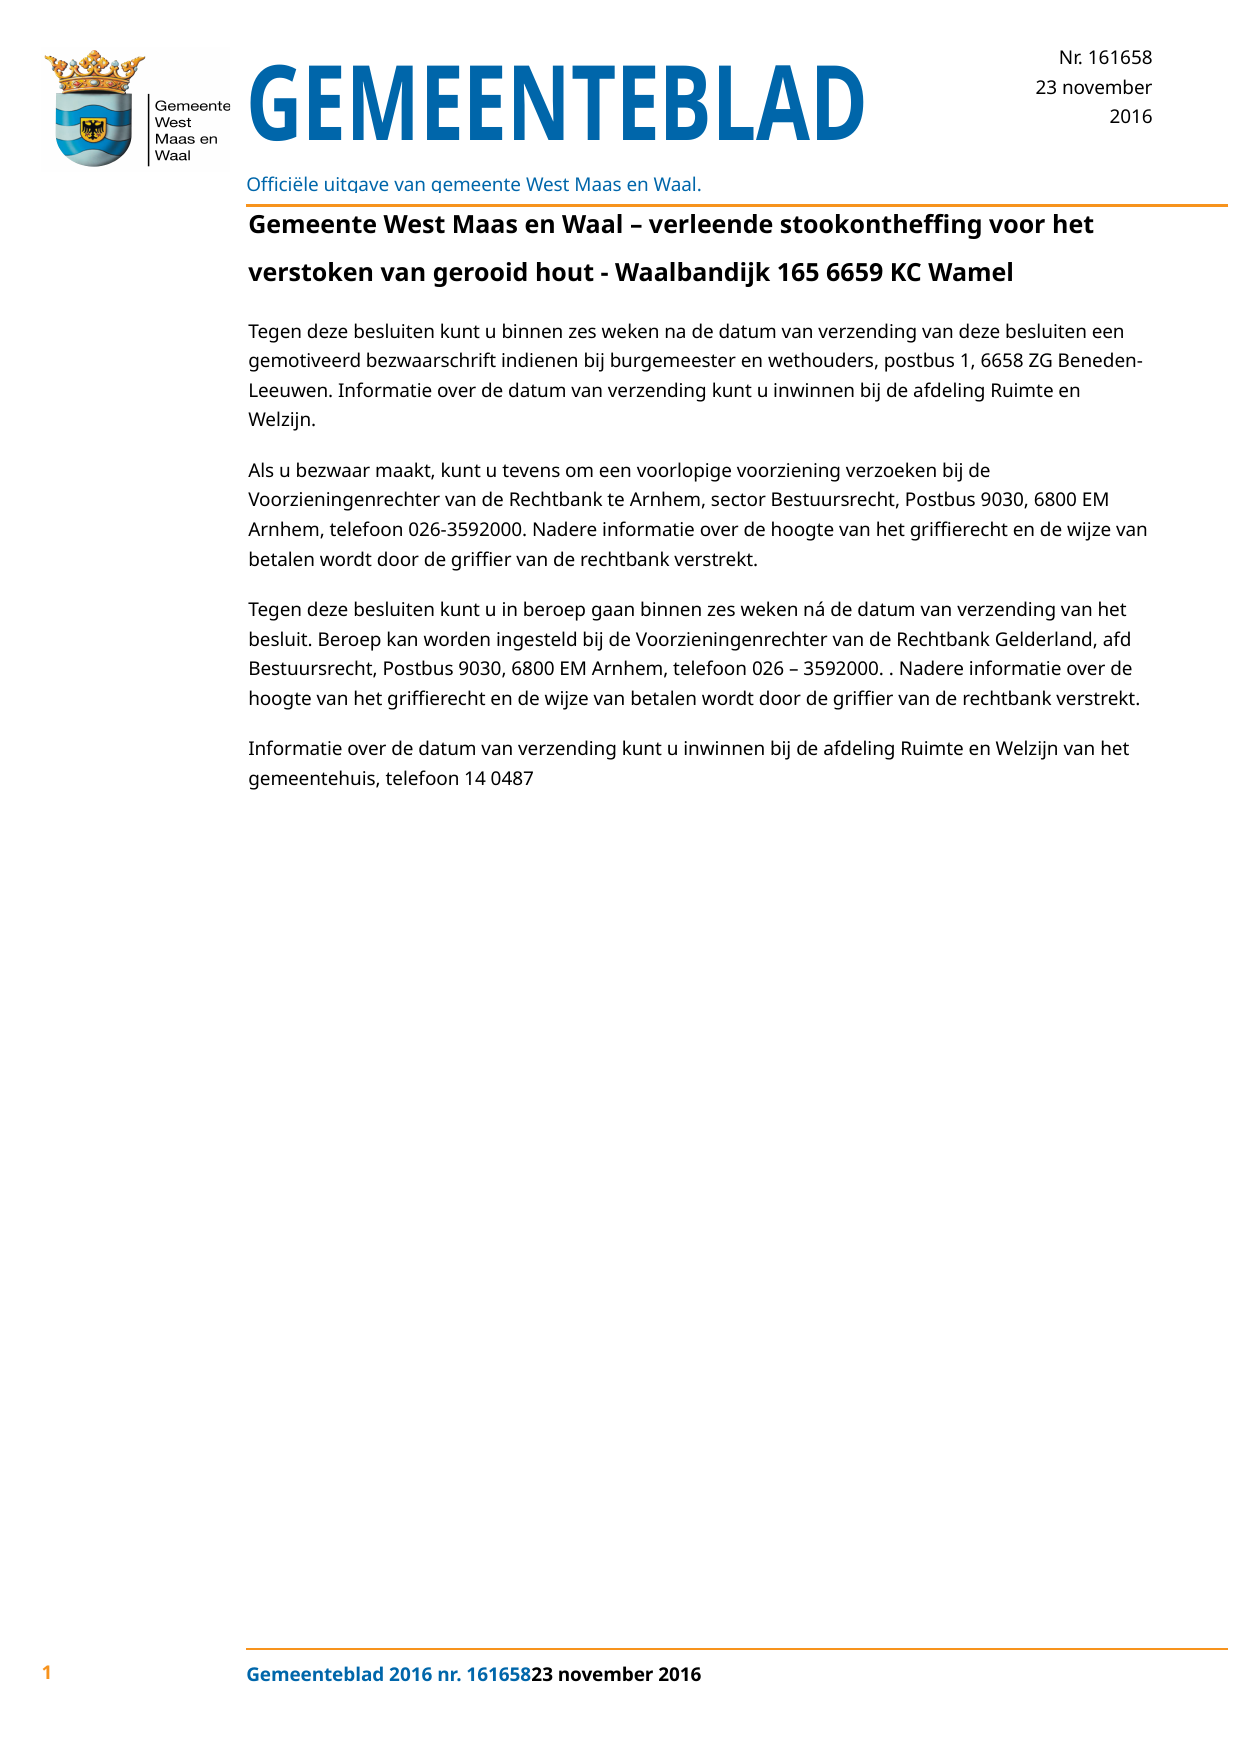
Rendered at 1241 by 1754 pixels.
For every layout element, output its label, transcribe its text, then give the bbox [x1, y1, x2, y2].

text Tegen deze besluiten kunt u binnen zes weken na de datum van verzending van deze besluiten een gemotiveerd bezwaarschrift indienen bij burgemeester en wethouders, postbus 1, 6658 ZG Beneden-Leeuwen. Informatie over de datum van verzending kunt u inwinnen bij de afdeling Ruimte en Welzijn. [248, 318, 1152, 432]
text Als u bezwaar maakt, kunt u tevens om een voorlopige voorziening verzoeken bij de Voorzieningenrechter van de Rechtbank te Arnhem, sector Bestuursrecht, Postbus 9030, 6800 EM Arnhem, telefoon 026-3592000. Nadere informatie over de hoogte van het griffierecht en de wijze van betalen wordt door de griffier van de rechtbank verstrekt. [248, 457, 1152, 572]
text Gemeente West Maas en Waal – verleende stookontheffing voor het verstoken van gerooid hout - Waalbandijk 165 6659 KC Wamel [248, 207, 1152, 288]
picture [41, 47, 231, 172]
text Informatie over de datum van verzending kunt u inwinnen bij de afdeling Ruimte en Welzijn van het gemeentehuis, telefoon 14 0487 [248, 735, 1152, 791]
text Tegen deze besluiten kunt u in beroep gaan binnen zes weken ná de datum van verzending van het besluit. Beroep kan worden ingesteld bij de Voorzieningenrechter van de Rechtbank Gelderland, afd Bestuursrecht, Postbus 9030, 6800 EM Arnhem, telefoon 026 – 3592000. . Nadere informatie over de hoogte van het griffierecht en de wijze van betalen wordt door de griffier van de rechtbank verstrekt. [248, 596, 1152, 711]
